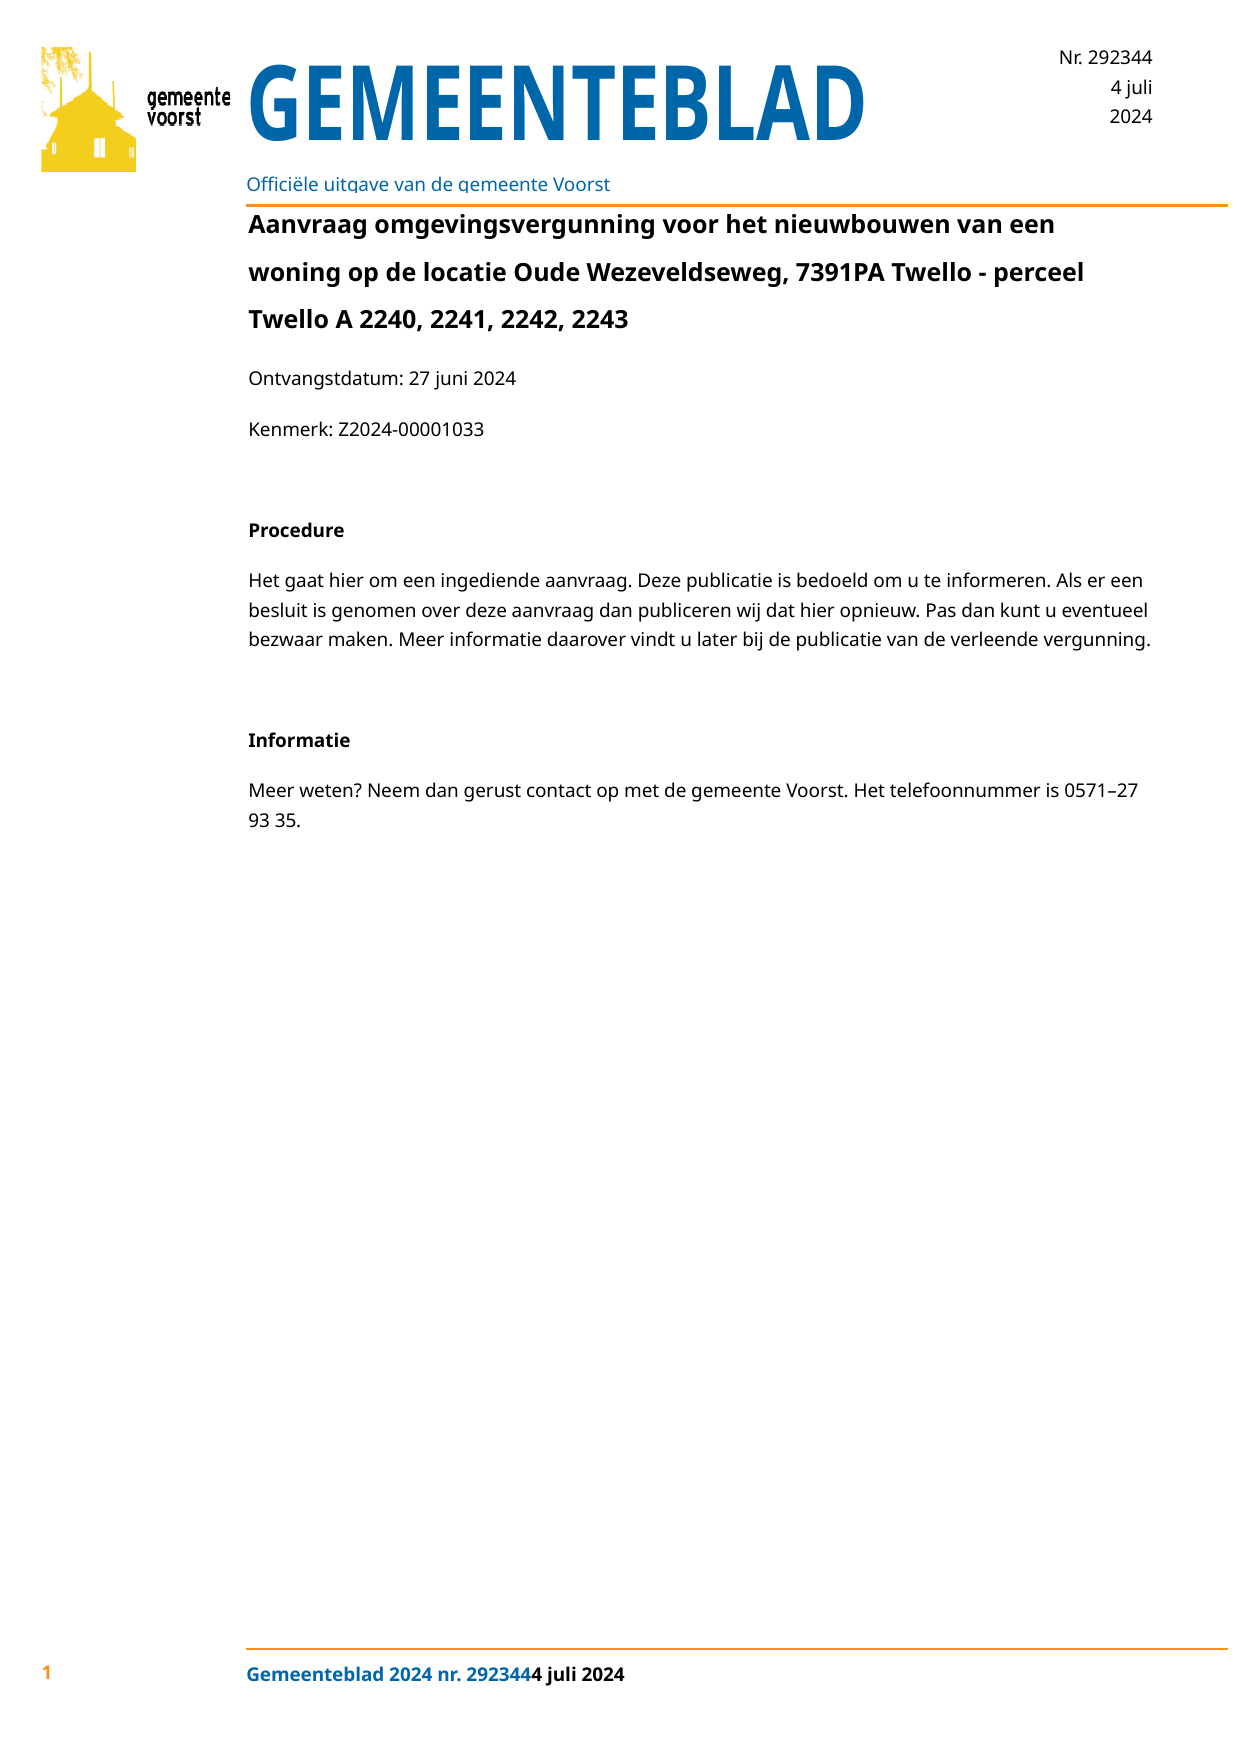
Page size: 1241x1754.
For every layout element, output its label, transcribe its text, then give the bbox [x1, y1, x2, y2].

text Kenmerk: Z2024-00001033 [248, 416, 1152, 442]
text Het gaat hier om een ingediende aanvraag. Deze publicatie is bedoeld om u te informeren. Als er een besluit is genomen over deze aanvraag dan publiceren wij dat hier opnieuw. Pas dan kunt u eventueel bezwaar maken. Meer informatie daarover vindt u later bij de publicatie van de verleende vergunning. [248, 567, 1152, 652]
text Procedure [248, 517, 1152, 542]
text Meer weten? Neem dan gerust contact op met de gemeente Voorst. Het telefoonnummer is 0571–27 93 35. [248, 778, 1152, 833]
picture [41, 47, 231, 172]
text Aanvraag omgevingsvergunning voor het nieuwbouwen van een woning op de locatie Oude Wezeveldseweg, 7391PA Twello - perceel Twello A 2240, 2241, 2242, 2243 [248, 207, 1152, 336]
text Ontvangstdatum: 27 juni 2024 [248, 366, 1152, 391]
text Informatie [248, 727, 1152, 753]
